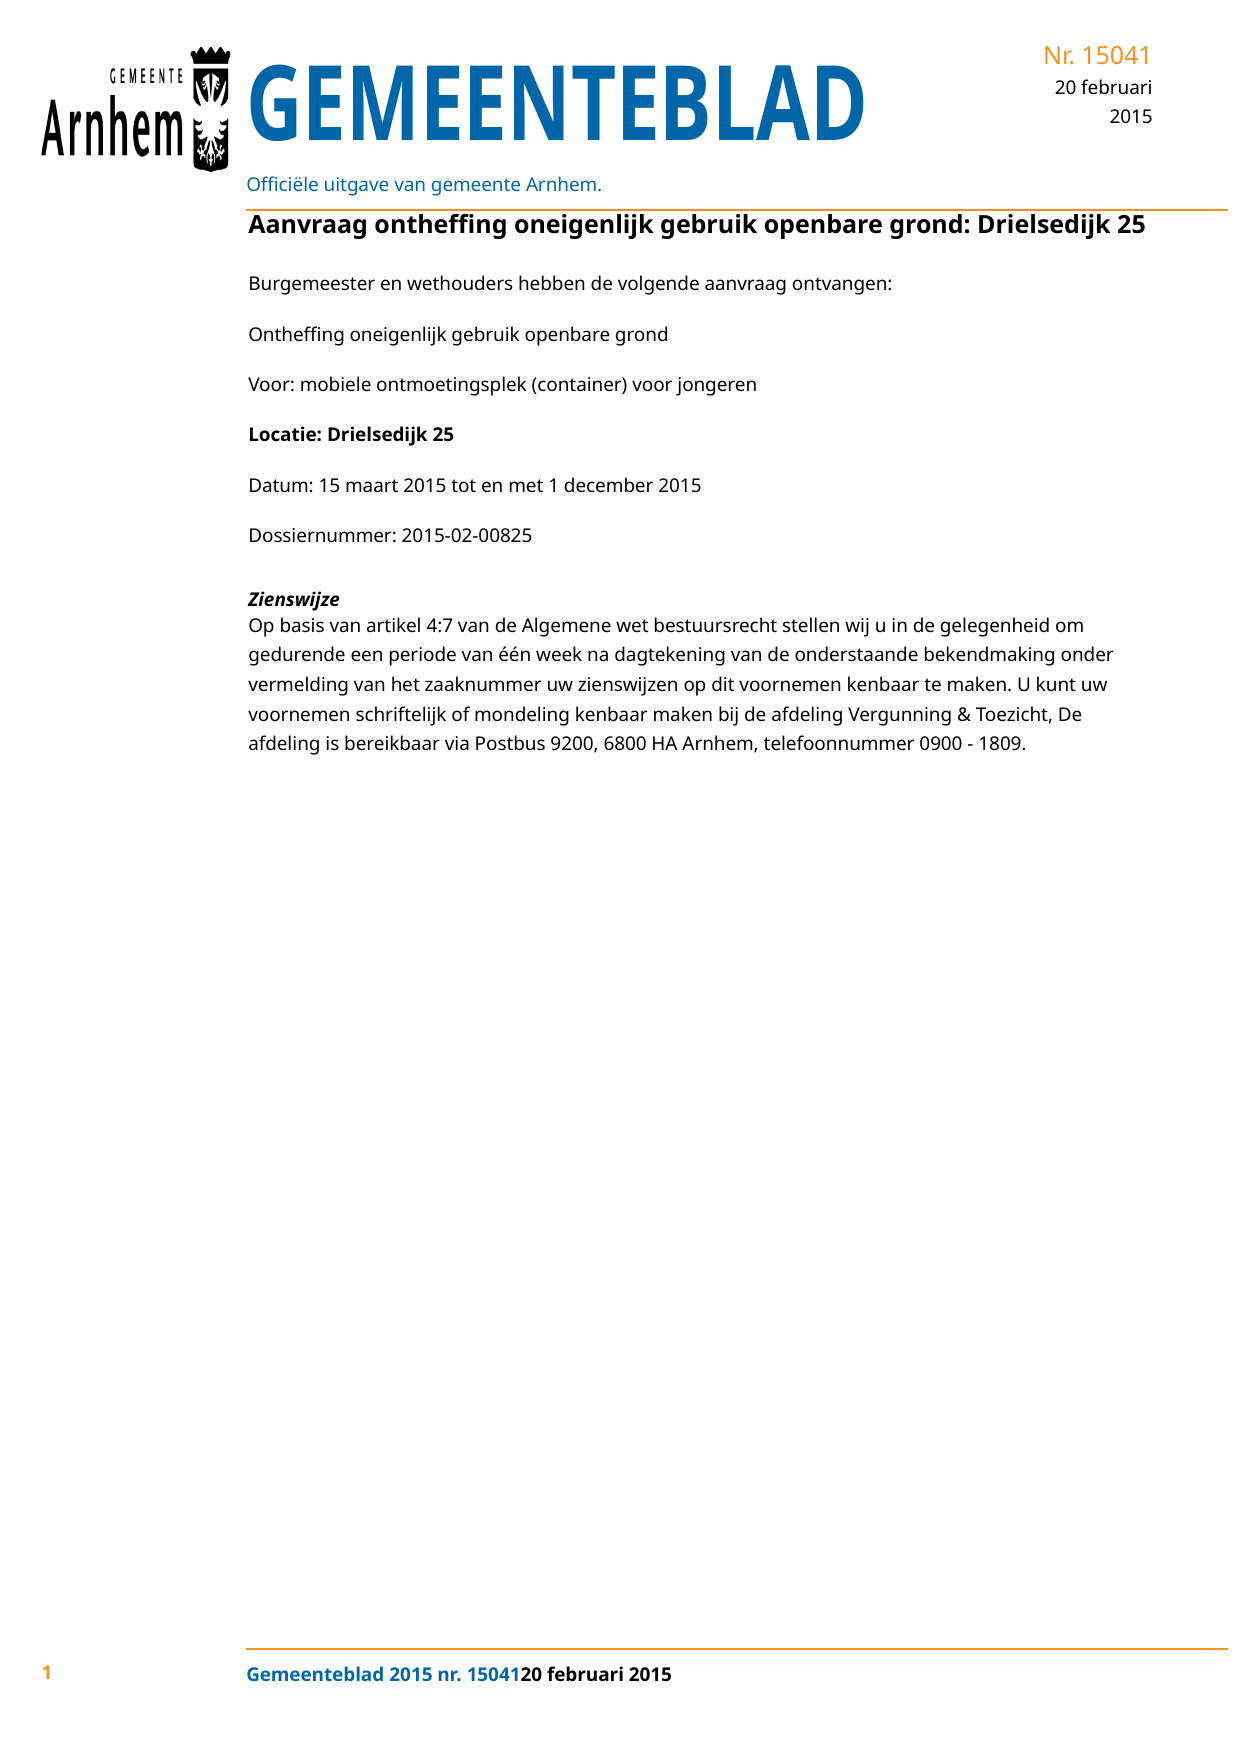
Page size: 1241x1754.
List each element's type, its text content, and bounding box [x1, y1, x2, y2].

text Zienswijze [248, 586, 1152, 612]
text Dossiernummer: 2015-02-00825 [248, 522, 1152, 548]
text Op basis van artikel 4:7 van de Algemene wet bestuursrecht stellen wij u in de gelegenheid om gedurende een periode van één week na dagtekening van de onderstaande bekendmaking onder vermelding van het zaaknummer uw zienswijzen op dit voornemen kenbaar te maken. U kunt uw voornemen schriftelijk of mondeling kenbaar maken bij de afdeling Vergunning & Toezicht, De afdeling is bereikbaar via Postbus 9200, 6800 HA Arnhem, telefoonnummer 0900 - 1809. [248, 612, 1152, 756]
text Locatie: Drielsedijk 25 [248, 422, 1152, 447]
text Datum: 15 maart 2015 tot en met 1 december 2015 [248, 472, 1152, 498]
text Ontheffing oneigenlijk gebruik openbare grond [248, 321, 1152, 346]
text Burgemeester en wethouders hebben de volgende aanvraag ontvangen: [248, 270, 1152, 296]
text Aanvraag ontheffing oneigenlijk gebruik openbare grond: Drielsedijk 25 [248, 211, 1152, 241]
picture [41, 47, 231, 172]
text Voor: mobiele ontmoetingsplek (container) voor jongeren [248, 371, 1152, 397]
